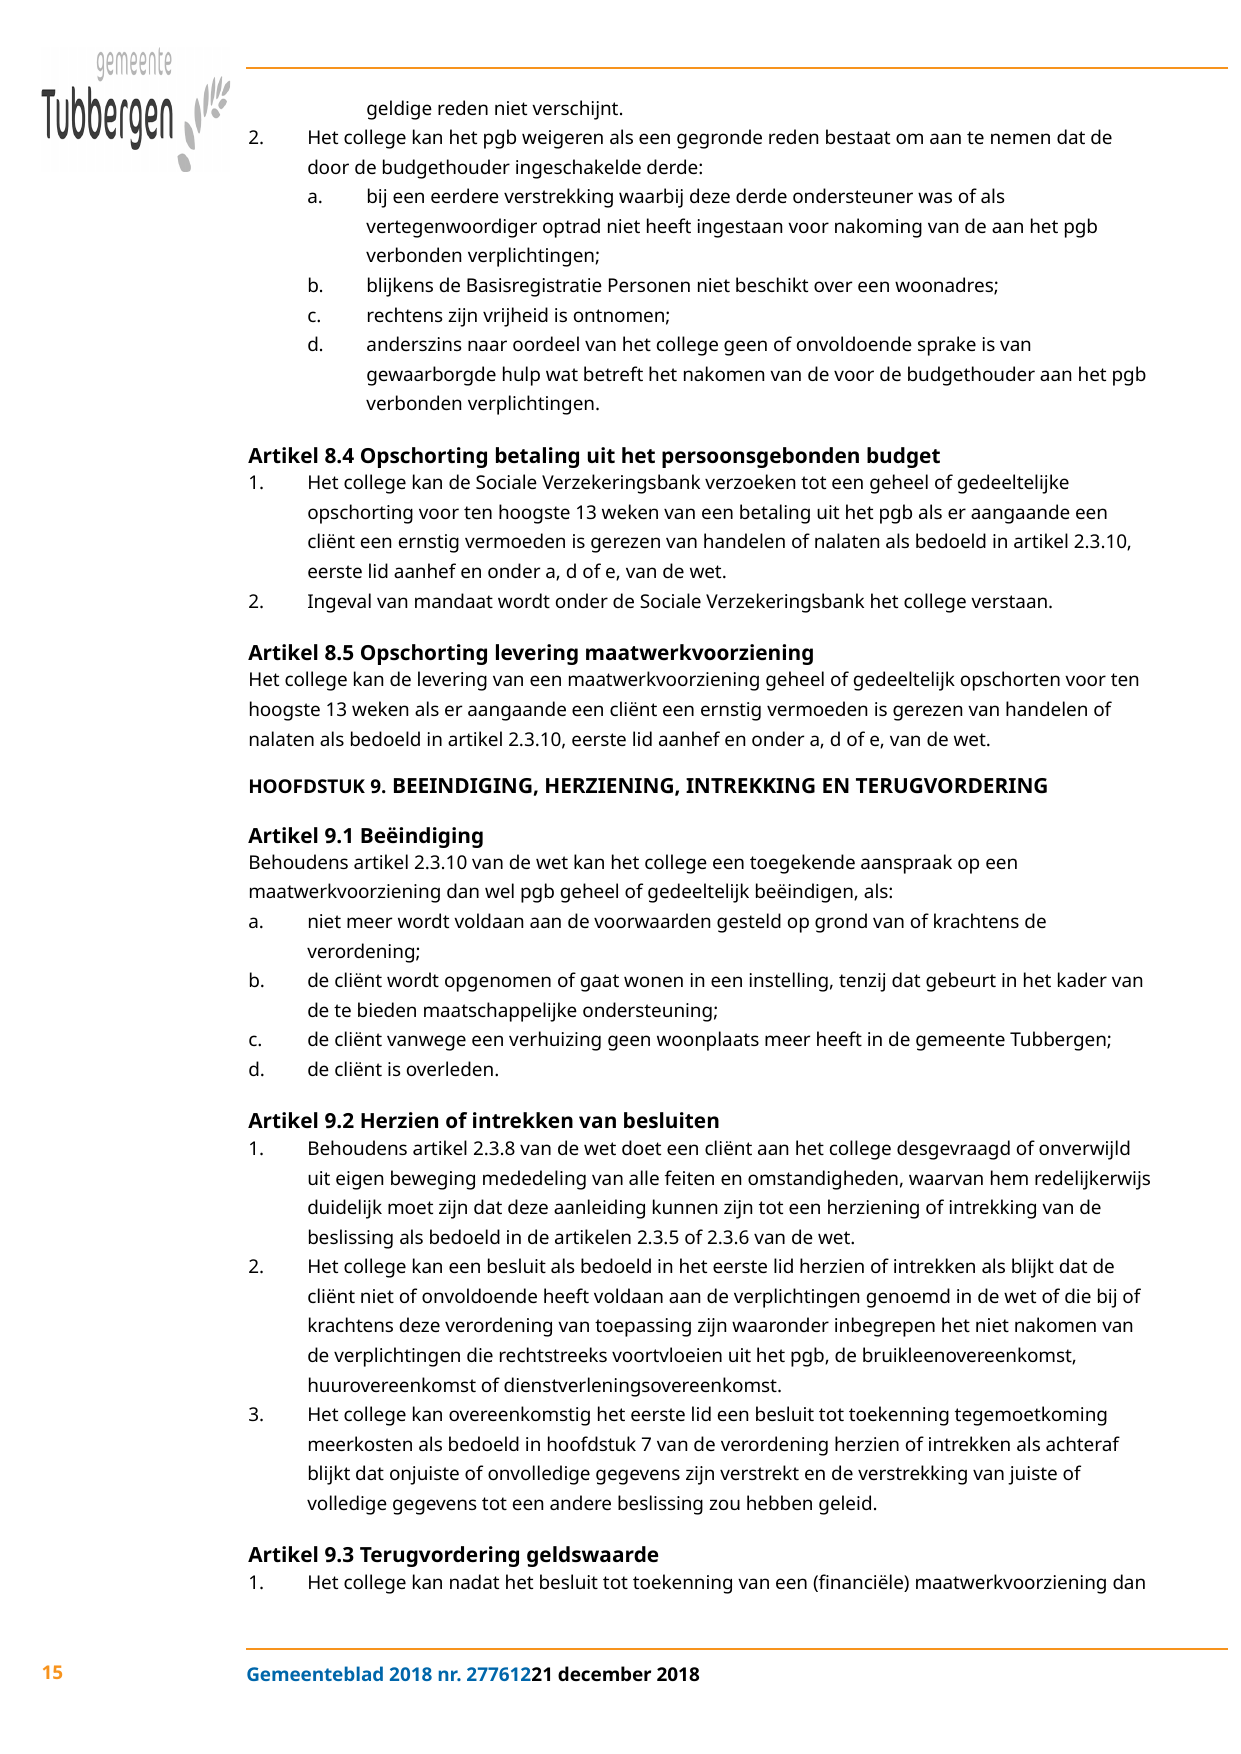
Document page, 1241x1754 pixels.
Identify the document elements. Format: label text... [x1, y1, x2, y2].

list blijkens de Basisregistratie Personen niet beschikt over een woonadres; [307, 272, 1152, 298]
list Het college kan nadat het besluit tot toekenning van een (financiële) maatwerkvoorziening dan [248, 1569, 1152, 1595]
list geldige reden niet verschijnt. [307, 95, 1152, 121]
text Artikel 9.1 Beëindiging [248, 821, 1152, 849]
list de cliënt wordt opgenomen of gaat wonen in een instelling, tenzij dat gebeurt in het kader van de te bieden maatschappelijke ondersteuning; [248, 967, 1152, 1023]
list Het college kan een besluit als bedoeld in het eerste lid herzien of intrekken als blijkt dat de cliënt niet of onvoldoende heeft voldaan aan de verplichtingen genoemd in de wet of die bij of krachtens deze verordening van toepassing zijn waaronder inbegrepen het niet nakomen van de verplichtingen die rechtstreeks voortvloeien uit het pgb, de bruikleenovereenkomst, huurovereenkomst of dienstverleningsovereenkomst. [248, 1253, 1152, 1397]
list niet meer wordt voldaan aan de voorwaarden gesteld op grond van of krachtens de verordening; [248, 908, 1152, 964]
text Artikel 9.2 Herzien of intrekken van besluiten [248, 1107, 1152, 1135]
text HOOFDSTUK 9. BEEINDIGING, HERZIENING, INTREKKING EN TERUGVORDERING [248, 771, 1152, 800]
picture [41, 47, 231, 172]
text Artikel 9.3 Terugvordering geldswaarde [248, 1541, 1152, 1569]
text Artikel 8.5 Opschorting levering maatwerkvoorziening [248, 638, 1152, 667]
list rechtens zijn vrijheid is ontnomen; [307, 302, 1152, 328]
text Het college kan de levering van een maatwerkvoorziening geheel of gedeeltelijk opschorten voor ten hoogste 13 weken als er aangaande een cliënt een ernstig vermoeden is gerezen van handelen of nalaten als bedoeld in artikel 2.3.10, eerste lid aanhef en onder a, d of e, van de wet. [248, 667, 1152, 752]
list bij een eerdere verstrekking waarbij deze derde ondersteuner was of als vertegenwoordiger optrad niet heeft ingestaan voor nakoming van de aan het pgb verbonden verplichtingen; [307, 183, 1152, 268]
list Ingeval van mandaat wordt onder de Sociale Verzekeringsbank het college verstaan. [248, 588, 1152, 613]
text Artikel 8.4 Opschorting betaling uit het persoonsgebonden budget [248, 441, 1152, 469]
list Het college kan de Sociale Verzekeringsbank verzoeken tot een geheel of gedeeltelijke opschorting voor ten hoogste 13 weken van een betaling uit het pgb als er aangaande een cliënt een ernstig vermoeden is gerezen van handelen of nalaten als bedoeld in artikel 2.3.10, eerste lid aanhef en onder a, d of e, van de wet. [248, 469, 1152, 584]
text Behoudens artikel 2.3.10 van de wet kan het college een toegekende aanspraak op een maatwerkvoorziening dan wel pgb geheel of gedeeltelijk beëindigen, als: [248, 849, 1152, 904]
list Het college kan het pgb weigeren als een gegronde reden bestaat om aan te nemen dat de door de budgethouder ingeschakelde derde: [248, 124, 1152, 180]
list Behoudens artikel 2.3.8 van de wet doet een cliënt aan het college desgevraagd of onverwijld uit eigen beweging mededeling van alle feiten en omstandigheden, waarvan hem redelijkerwijs duidelijk moet zijn dat deze aanleiding kunnen zijn tot een herziening of intrekking van de beslissing als bedoeld in de artikelen 2.3.5 of 2.3.6 van de wet. [248, 1135, 1152, 1249]
list Het college kan overeenkomstig het eerste lid een besluit tot toekenning tegemoetkoming meerkosten als bedoeld in hoofdstuk 7 van de verordening herzien of intrekken als achteraf blijkt dat onjuiste of onvolledige gegevens zijn verstrekt en de verstrekking van juiste of volledige gegevens tot een andere beslissing zou hebben geleid. [248, 1401, 1152, 1516]
list de cliënt vanwege een verhuizing geen woonplaats meer heeft in de gemeente Tubbergen; [248, 1027, 1152, 1052]
list de cliënt is overleden. [248, 1056, 1152, 1082]
list anderszins naar oordeel van het college geen of onvoldoende sprake is van gewaarborgde hulp wat betreft het nakomen van de voor de budgethouder aan het pgb verbonden verplichtingen. [307, 331, 1152, 416]
